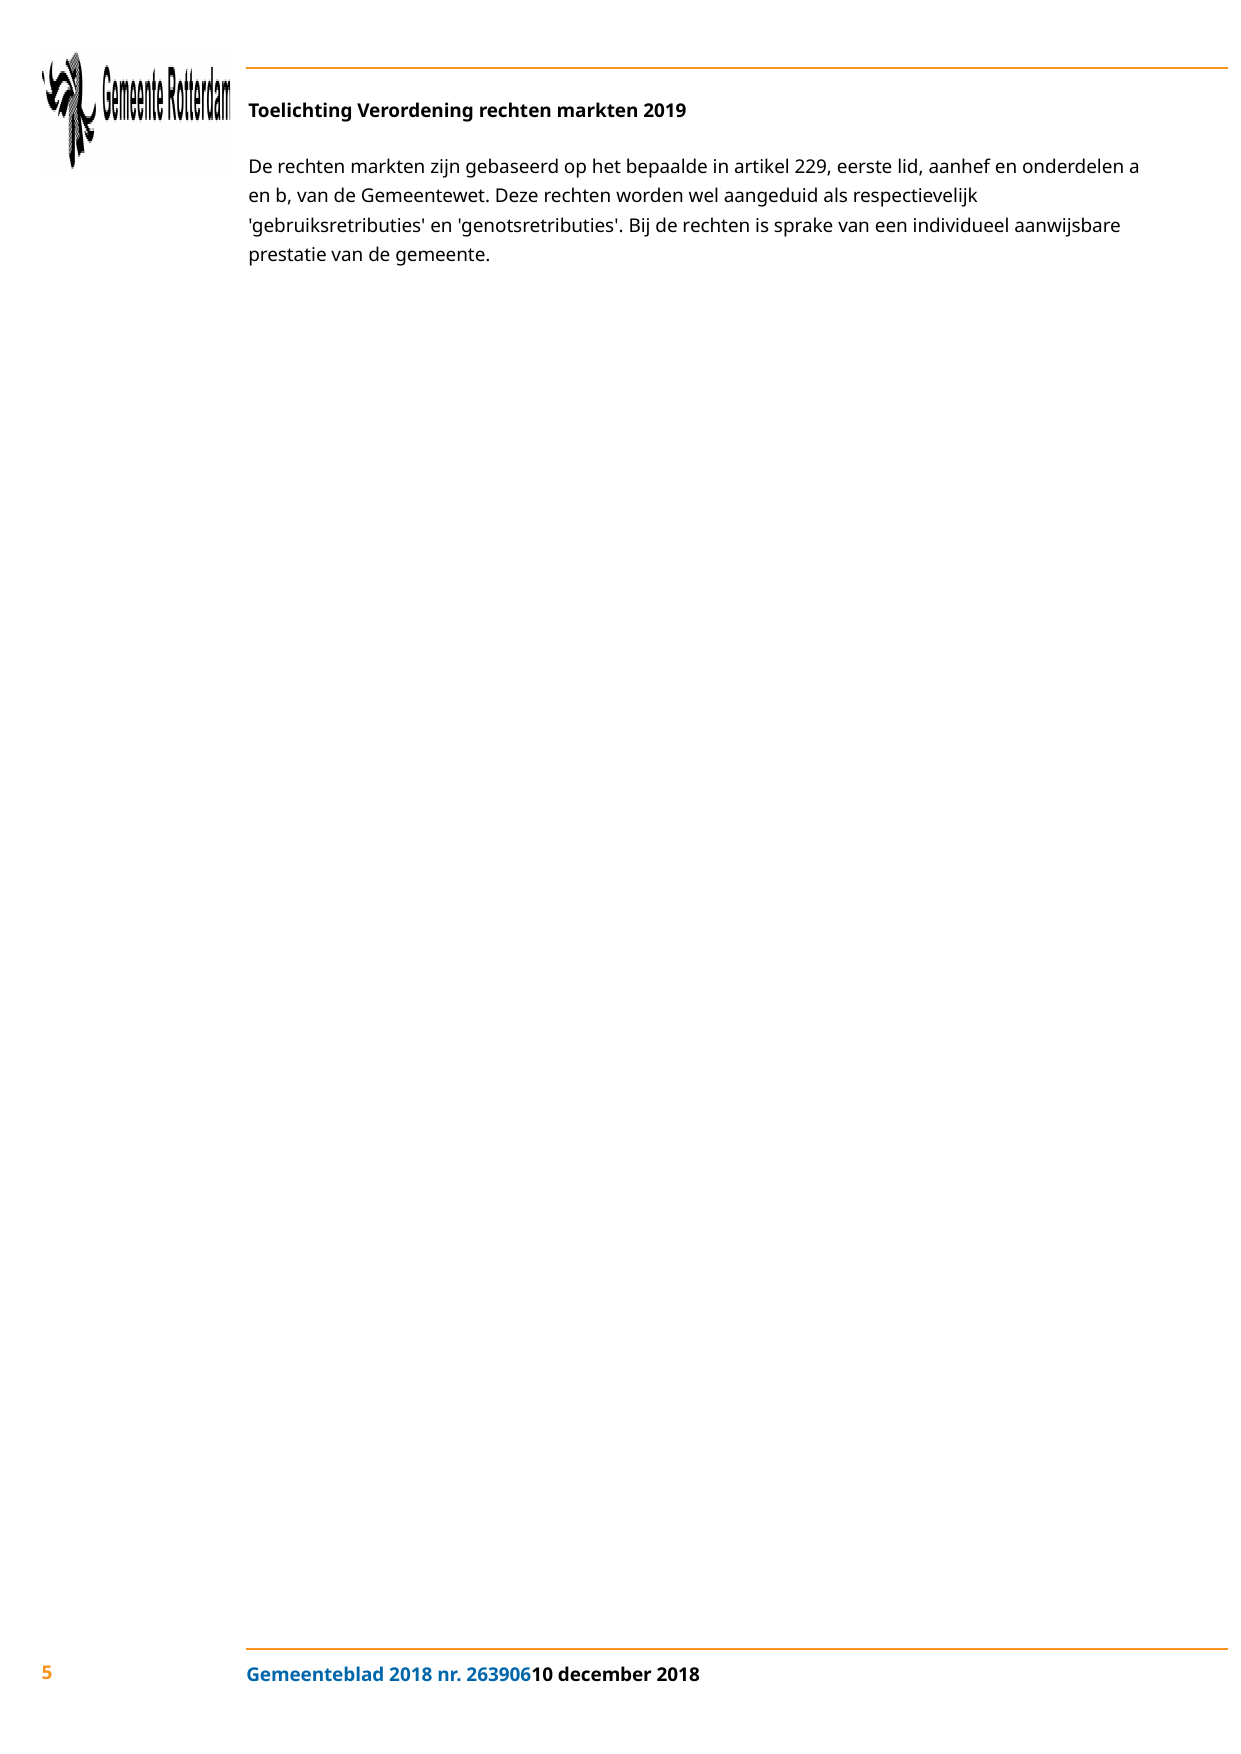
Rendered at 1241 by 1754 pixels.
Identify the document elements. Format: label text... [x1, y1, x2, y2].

picture [41, 47, 231, 172]
text Toelichting Verordening rechten markten 2019 [248, 95, 1152, 123]
text De rechten markten zijn gebaseerd op het bepaalde in artikel 229, eerste lid, aanhef en onderdelen a en b, van de Gemeentewet. Deze rechten worden wel aangeduid als respectievelijk 'gebruiksretributies' en 'genotsretributies'. Bij de rechten is sprake van een individueel aanwijsbare prestatie van de gemeente. [248, 153, 1152, 267]
